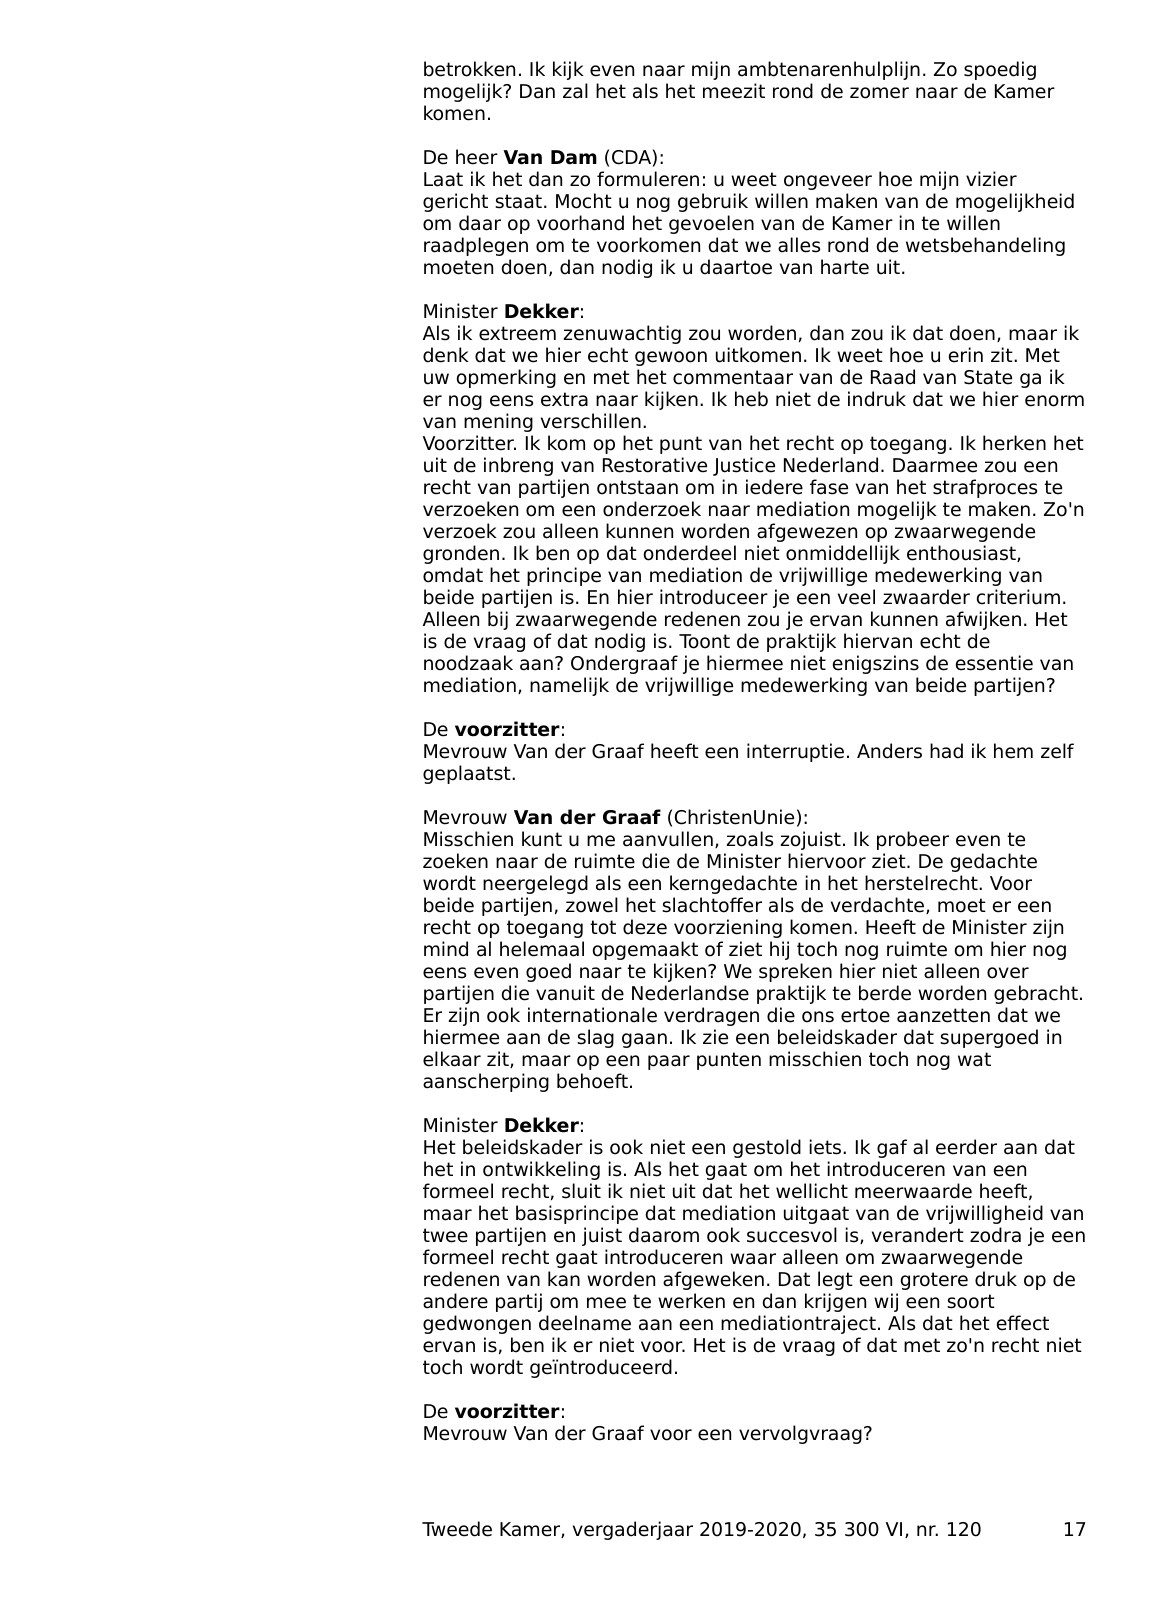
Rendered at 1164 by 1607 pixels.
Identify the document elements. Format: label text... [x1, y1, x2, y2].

text Als ik extreem zenuwachtig zou worden, dan zou ik dat doen, maar ik denk dat we hier echt gewoon uitkomen. Ik weet hoe u erin zit. Met uw opmerking en met het commentaar van de Raad van State ga ik er nog eens extra naar kijken. Ik heb niet de indruk dat we hier enorm van mening verschillen. [422, 323, 1087, 433]
text betrokken. Ik kijk even naar mijn ambtenarenhulplijn. Zo spoedig mogelijk? Dan zal het als het meezit rond de zomer naar de Kamer komen. [422, 59, 1087, 125]
text Mevrouw Van der Graaf voor een vervolgvraag? [422, 1423, 1087, 1445]
text De voorzitter: [422, 719, 1087, 741]
text De voorzitter: [422, 1401, 1087, 1423]
text Mevrouw Van der Graaf (ChristenUnie): [422, 807, 1087, 829]
text Voorzitter. Ik kom op het punt van het recht op toegang. Ik herken het uit de inbreng van Restorative Justice Nederland. Daarmee zou een recht van partijen ontstaan om in iedere fase van het strafproces te verzoeken om een onderzoek naar mediation mogelijk te maken. Zo'n verzoek zou alleen kunnen worden afgewezen op zwaarwegende gronden. Ik ben op dat onderdeel niet onmiddellijk enthousiast, omdat het principe van mediation de vrijwillige medewerking van beide partijen is. En hier introduceer je een veel zwaarder criterium. Alleen bij zwaarwegende redenen zou je ervan kunnen afwijken. Het is de vraag of dat nodig is. Toont de praktijk hiervan echt de noodzaak aan? Ondergraaf je hiermee niet enigszins de essentie van mediation, namelijk de vrijwillige medewerking van beide partijen? [422, 433, 1087, 697]
text Laat ik het dan zo formuleren: u weet ongeveer hoe mijn vizier gericht staat. Mocht u nog gebruik willen maken van de mogelijkheid om daar op voorhand het gevoelen van de Kamer in te willen raadplegen om te voorkomen dat we alles rond de wetsbehandeling moeten doen, dan nodig ik u daartoe van harte uit. [422, 169, 1087, 279]
text Mevrouw Van der Graaf heeft een interruptie. Anders had ik hem zelf geplaatst. [422, 741, 1087, 785]
text Misschien kunt u me aanvullen, zoals zojuist. Ik probeer even te zoeken naar de ruimte die de Minister hiervoor ziet. De gedachte wordt neergelegd als een kerngedachte in het herstelrecht. Voor beide partijen, zowel het slachtoffer als de verdachte, moet er een recht op toegang tot deze voorziening komen. Heeft de Minister zijn mind al helemaal opgemaakt of ziet hij toch nog ruimte om hier nog eens even goed naar te kijken? We spreken hier niet alleen over partijen die vanuit de Nederlandse praktijk te berde worden gebracht. Er zijn ook internationale verdragen die ons ertoe aanzetten dat we hiermee aan de slag gaan. Ik zie een beleidskader dat supergoed in elkaar zit, maar op een paar punten misschien toch nog wat aanscherping behoeft. [422, 829, 1087, 1093]
text Het beleidskader is ook niet een gestold iets. Ik gaf al eerder aan dat het in ontwikkeling is. Als het gaat om het introduceren van een formeel recht, sluit ik niet uit dat het wellicht meerwaarde heeft, maar het basisprincipe dat mediation uitgaat van de vrijwilligheid van twee partijen en juist daarom ook succesvol is, verandert zodra je een formeel recht gaat introduceren waar alleen om zwaarwegende redenen van kan worden afgeweken. Dat legt een grotere druk op de andere partij om mee te werken en dan krijgen wij een soort gedwongen deelname aan een mediationtraject. Als dat het effect ervan is, ben ik er niet voor. Het is de vraag of dat met zo'n recht niet toch wordt geïntroduceerd. [422, 1137, 1087, 1379]
text Minister Dekker: [422, 301, 1087, 323]
text Minister Dekker: [422, 1115, 1087, 1137]
text De heer Van Dam (CDA): [422, 147, 1087, 169]
